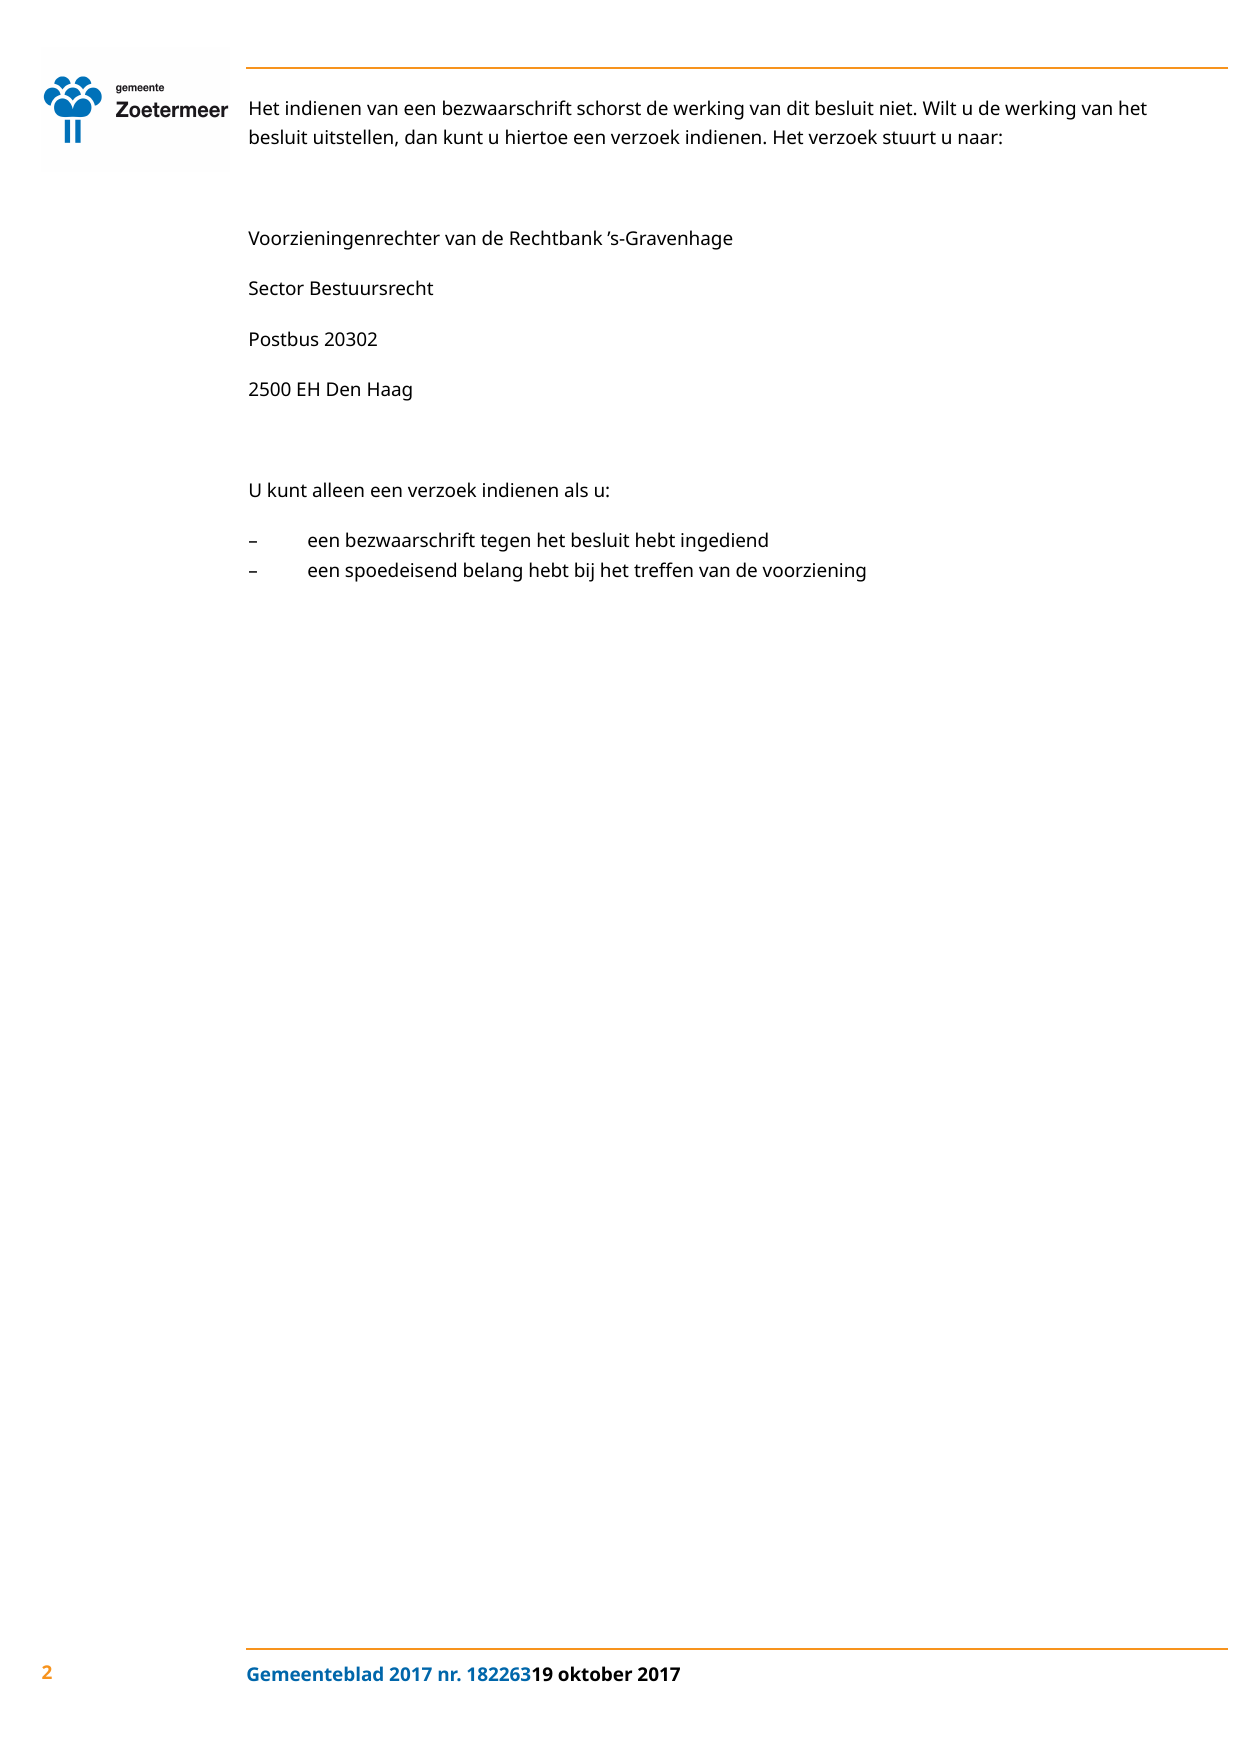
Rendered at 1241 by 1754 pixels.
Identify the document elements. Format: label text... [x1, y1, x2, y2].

list een spoedeisend belang hebt bij het treffen van de voorziening [248, 557, 1152, 583]
text 2500 EH Den Haag [248, 376, 1152, 402]
text U kunt alleen een verzoek indienen als u: [248, 477, 1152, 503]
text Sector Bestuursrecht [248, 276, 1152, 301]
picture [41, 47, 231, 172]
text Voorzieningenrechter van de Rechtbank ’s-Gravenhage [248, 225, 1152, 251]
text Postbus 20302 [248, 326, 1152, 352]
text Het indienen van een bezwaarschrift schorst de werking van dit besluit niet. Wilt u de werking van het besluit uitstellen, dan kunt u hiertoe een verzoek indienen. Het verzoek stuurt u naar: [248, 95, 1152, 150]
list een bezwaarschrift tegen het besluit hebt ingediend [248, 528, 1152, 553]
